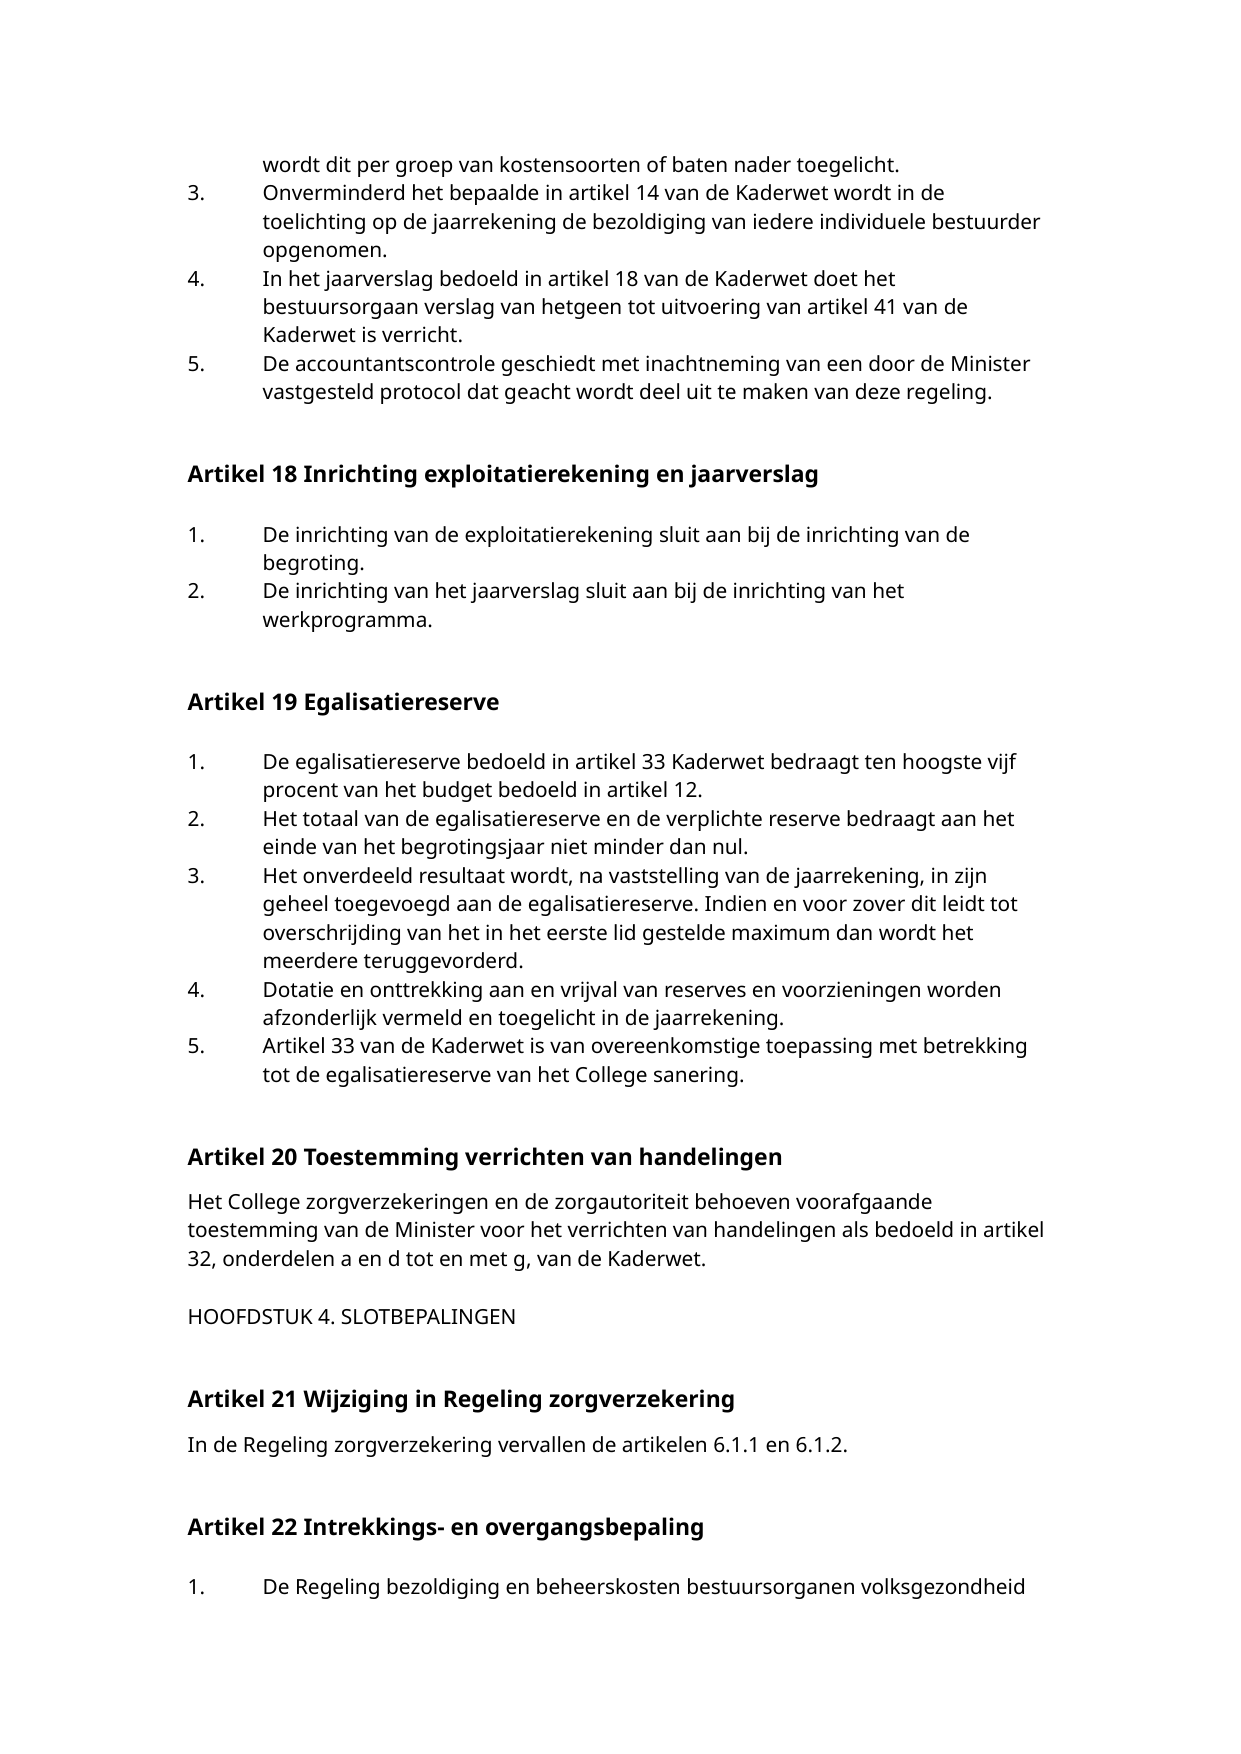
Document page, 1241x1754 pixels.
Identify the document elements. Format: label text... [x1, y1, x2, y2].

list De accountantscontrole geschiedt met inachtneming van een door de Minister vastgesteld protocol dat geacht wordt deel uit te maken van deze regeling. [187, 349, 1053, 406]
subtitle Artikel 20 Toestemming verrichten van handelingen [187, 1141, 1053, 1172]
list Onverminderd het bepaalde in artikel 14 van de Kaderwet wordt in de toelichting op de jaarrekening de bezoldiging van iedere individuele bestuurder opgenomen. [187, 178, 1053, 264]
text Het College zorgverzekeringen en de zorgautoriteit behoeven voorafgaande toestemming van de Minister voor het verrichten van handelingen als bedoeld in artikel 32, onderdelen a en d tot en met g, van de Kaderwet. [187, 1187, 1053, 1272]
list De egalisatiereserve bedoeld in artikel 33 Kaderwet bedraagt ten hoogste vijf procent van het budget bedoeld in artikel 12. [187, 747, 1053, 804]
list wordt dit per groep van kostensoorten of baten nader toegelicht. [187, 150, 1053, 178]
list In het jaarverslag bedoeld in artikel 18 van de Kaderwet doet het bestuursorgaan verslag van hetgeen tot uitvoering van artikel 41 van de Kaderwet is verricht. [187, 264, 1053, 349]
list Het onverdeeld resultaat wordt, na vaststelling van de jaarrekening, in zijn geheel toegevoegd aan de egalisatiereserve. Indien en voor zover dit leidt tot overschrijding van het in het eerste lid gestelde maximum dan wordt het meerdere teruggevorderd. [187, 861, 1053, 975]
subtitle Artikel 18 Inrichting exploitatierekening en jaarverslag [187, 458, 1053, 490]
subtitle Artikel 21 Wijziging in Regeling zorgverzekering [187, 1383, 1053, 1415]
list De inrichting van het jaarverslag sluit aan bij de inrichting van het werkprogramma. [187, 577, 1053, 633]
text In de Regeling zorgverzekering vervallen de artikelen 6.1.1 en 6.1.2. [187, 1430, 1053, 1458]
subtitle Artikel 22 Intrekkings- en overgangsbepaling [187, 1511, 1053, 1542]
subtitle HOOFDSTUK 4. SLOTBEPALINGEN [187, 1302, 1053, 1331]
list De Regeling bezoldiging en beheerskosten bestuursorganen volksgezondheid [187, 1572, 1053, 1600]
list Het totaal van de egalisatiereserve en de verplichte reserve bedraagt aan het einde van het begrotingsjaar niet minder dan nul. [187, 804, 1053, 861]
list Dotatie en onttrekking aan en vrijval van reserves en voorzieningen worden afzonderlijk vermeld en toegelicht in de jaarrekening. [187, 975, 1053, 1032]
list Artikel 33 van de Kaderwet is van overeenkomstige toepassing met betrekking tot de egalisatiereserve van het College sanering. [187, 1032, 1053, 1088]
list De inrichting van de exploitatierekening sluit aan bij de inrichting van de begroting. [187, 520, 1053, 577]
subtitle Artikel 19 Egalisatiereserve [187, 686, 1053, 717]
